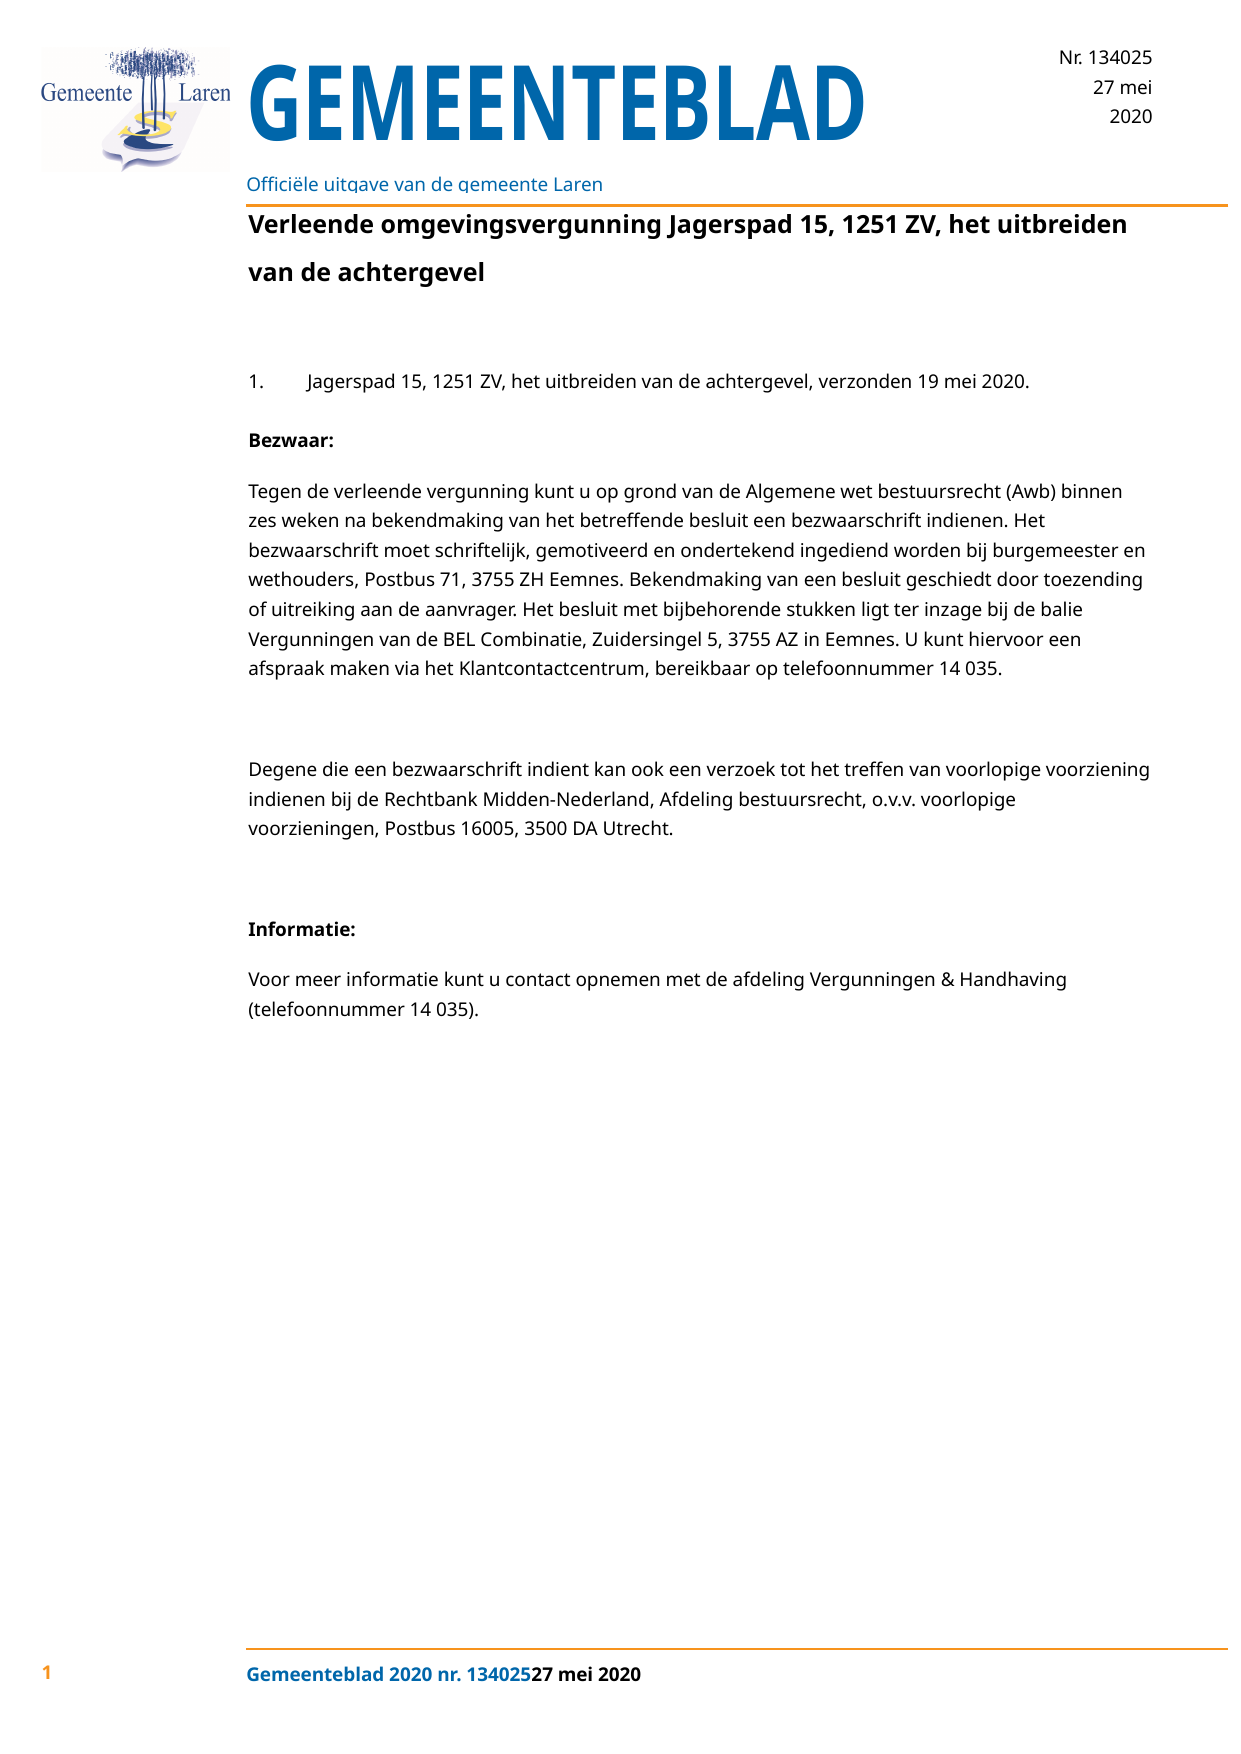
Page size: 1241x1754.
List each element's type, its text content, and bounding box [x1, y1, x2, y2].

text Verleende omgevingsvergunning Jagerspad 15, 1251 ZV, het uitbreiden van de achtergevel [248, 207, 1152, 288]
text Bezwaar: [248, 427, 1152, 453]
picture [41, 47, 231, 172]
text Tegen de verleende vergunning kunt u op grond van de Algemene wet bestuursrecht (Awb) binnen zes weken na bekendmaking van het betreffende besluit een bezwaarschrift indienen. Het bezwaarschrift moet schriftelijk, gemotiveerd en ondertekend ingediend worden bij burgemeester en wethouders, Postbus 71, 3755 ZH Eemnes. Bekendmaking van een besluit geschiedt door toezending of uitreiking aan de aanvrager. Het besluit met bijbehorende stukken ligt ter inzage bij de balie Vergunningen van de BEL Combinatie, Zuidersingel 5, 3755 AZ in Eemnes. U kunt hiervoor een afspraak maken via het Klantcontactcentrum, bereikbaar op telefoonnummer 14 035. [248, 478, 1152, 681]
text Voor meer informatie kunt u contact opnemen met de afdeling Vergunningen & Handhaving (telefoonnummer 14 035). [248, 967, 1152, 1022]
text Degene die een bezwaarschrift indient kan ook een verzoek tot het treffen van voorlopige voorziening indienen bij de Rechtbank Midden-Nederland, Afdeling bestuursrecht, o.v.v. voorlopige voorzieningen, Postbus 16005, 3500 DA Utrecht. [248, 756, 1152, 841]
list Jagerspad 15, 1251 ZV, het uitbreiden van de achtergevel, verzonden 19 mei 2020. [248, 368, 1152, 394]
text Informatie: [248, 916, 1152, 942]
